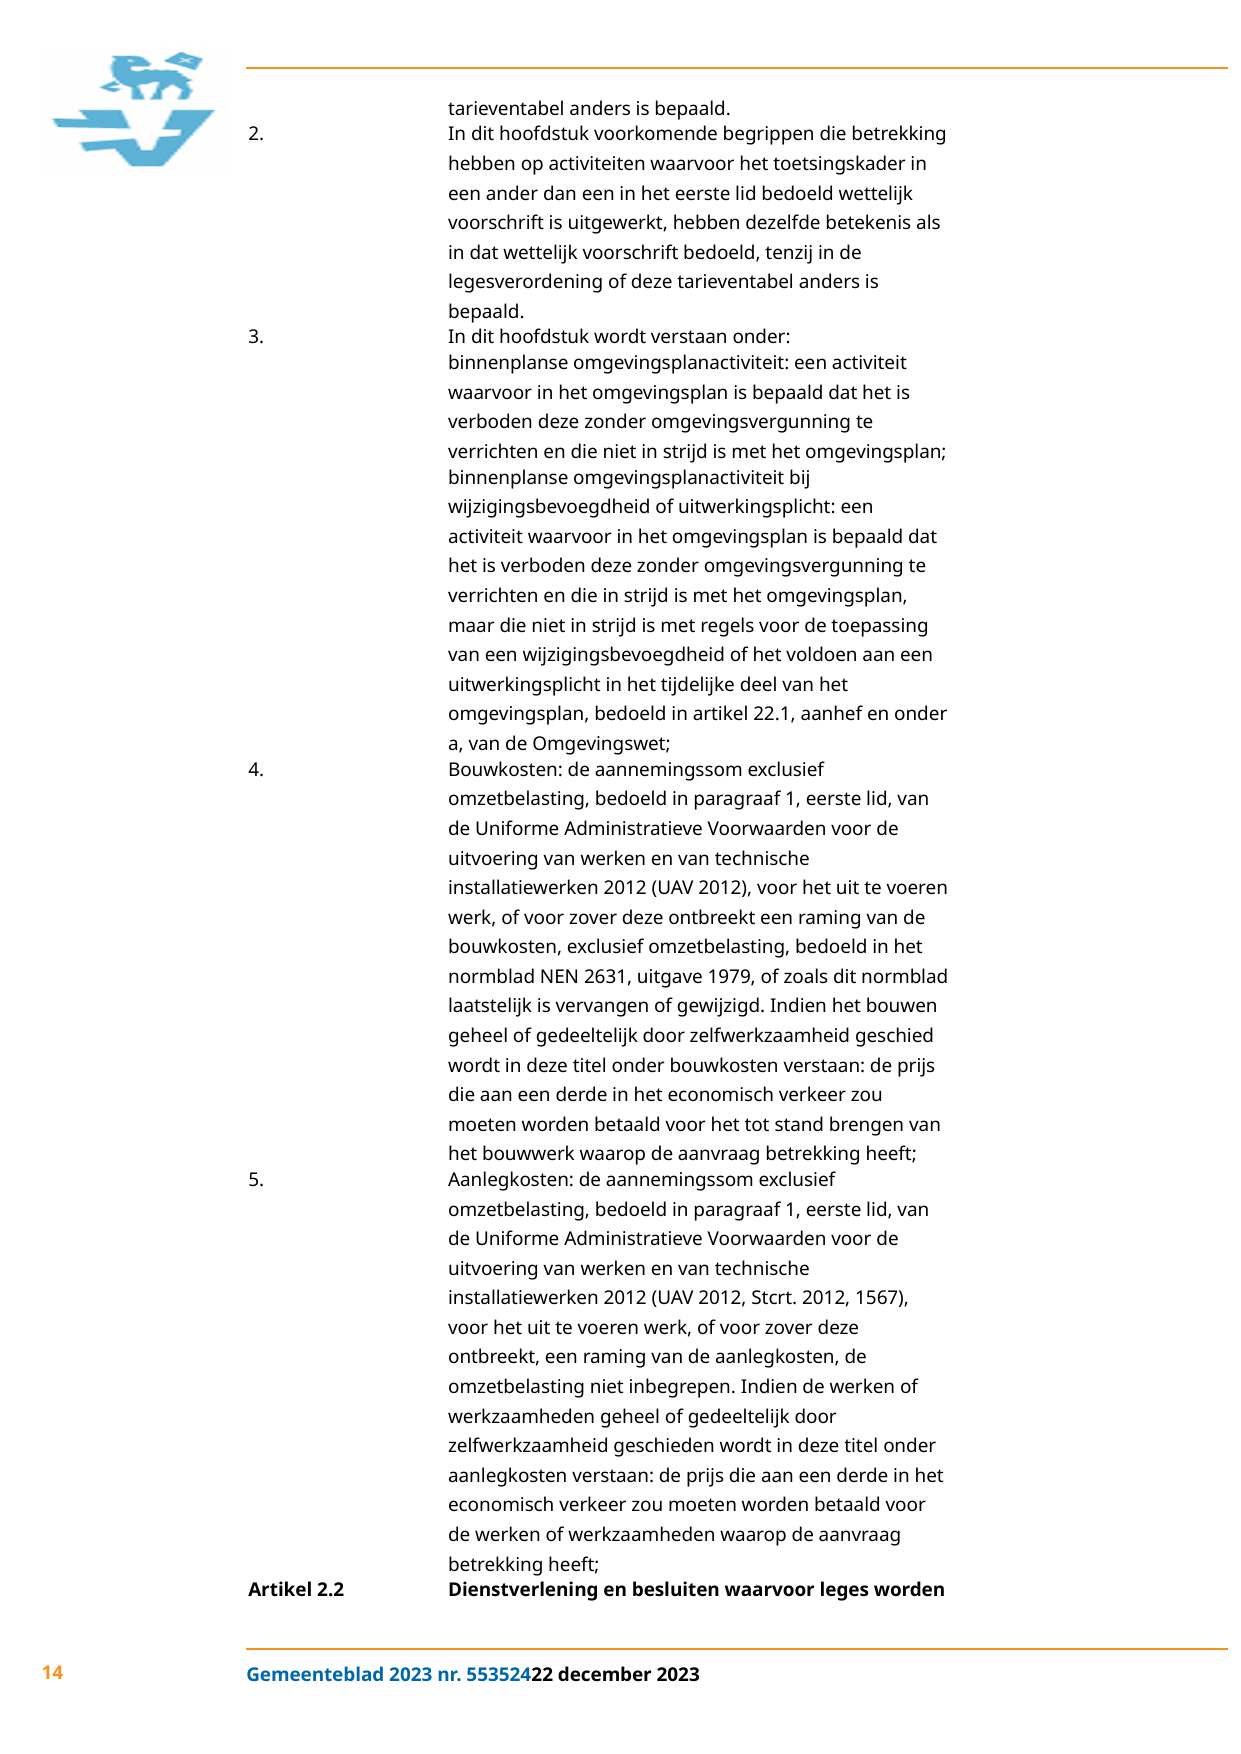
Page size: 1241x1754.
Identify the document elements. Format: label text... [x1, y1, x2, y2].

table_cell [248, 350, 448, 464]
table_cell [952, 756, 1152, 1166]
table_cell In dit hoofdstuk wordt verstaan onder: [448, 324, 952, 349]
table_cell [952, 121, 1152, 324]
table_cell 3. [248, 324, 448, 349]
table_cell tarieventabel anders is bepaald. [448, 95, 952, 121]
table_cell [952, 1166, 1152, 1577]
table_cell [952, 464, 1152, 756]
table_cell [248, 95, 448, 121]
table_cell Dienstverlening en besluiten waarvoor leges worden [448, 1577, 952, 1602]
table_cell 5. [248, 1166, 448, 1577]
table_cell [952, 95, 1152, 121]
table_cell [952, 350, 1152, 464]
table_cell [952, 1577, 1152, 1602]
table_cell Bouwkosten: de aannemingssom exclusief omzetbelasting, bedoeld in paragraaf 1, eerste lid, van de Uniforme Administratieve Voorwaarden voor de uitvoering van werken en van technische installatiewerken 2012 (UAV 2012), voor het uit te voeren werk, of voor zover deze ontbreekt een raming van de bouwkosten, exclusief omzetbelasting, bedoeld in het normblad NEN 2631, uitgave 1979, of zoals dit normblad laatstelijk is vervangen of gewijzigd. Indien het bouwen geheel of gedeeltelijk door zelfwerkzaamheid geschied wordt in deze titel onder bouwkosten verstaan: de prijs die aan een derde in het economisch verkeer zou moeten worden betaald voor het tot stand brengen van het bouwwerk waarop de aanvraag betrekking heeft; [448, 756, 952, 1166]
table_cell [248, 464, 448, 756]
table_cell In dit hoofdstuk voorkomende begrippen die betrekking hebben op activiteiten waarvoor het toetsingskader in een ander dan een in het eerste lid bedoeld wettelijk voorschrift is uitgewerkt, hebben dezelfde betekenis als in dat wettelijk voorschrift bedoeld, tenzij in de legesverordening of deze tarieventabel anders is bepaald. [448, 121, 952, 324]
table_cell Aanlegkosten: de aannemingssom exclusief omzetbelasting, bedoeld in paragraaf 1, eerste lid, van de Uniforme Administratieve Voorwaarden voor de uitvoering van werken en van technische installatiewerken 2012 (UAV 2012, Stcrt. 2012, 1567), voor het uit te voeren werk, of voor zover deze ontbreekt, een raming van de aanlegkosten, de omzetbelasting niet inbegrepen. Indien de werken of werkzaamheden geheel of gedeeltelijk door zelfwerkzaamheid geschieden wordt in deze titel onder aanlegkosten verstaan: de prijs die aan een derde in het economisch verkeer zou moeten worden betaald voor de werken of werkzaamheden waarop de aanvraag betrekking heeft; [448, 1166, 952, 1577]
table_cell 2. [248, 121, 448, 324]
table_cell 4. [248, 756, 448, 1166]
table_cell binnenplanse omgevingsplanactiviteit bij wijzigingsbevoegdheid of uitwerkingsplicht: een activiteit waarvoor in het omgevingsplan is bepaald dat het is verboden deze zonder omgevingsvergunning te verrichten en die in strijd is met het omgevingsplan, maar die niet in strijd is met regels voor de toepassing van een wijzigingsbevoegdheid of het voldoen aan een uitwerkingsplicht in het tijdelijke deel van het omgevingsplan, bedoeld in artikel 22.1, aanhef en onder a, van de Omgevingswet; [448, 464, 952, 756]
picture [41, 47, 231, 172]
table_cell [952, 324, 1152, 349]
table_cell Artikel 2.2 [248, 1577, 448, 1602]
table_cell binnenplanse omgevingsplanactiviteit: een activiteit waarvoor in het omgevingsplan is bepaald dat het is verboden deze zonder omgevingsvergunning te verrichten en die niet in strijd is met het omgevingsplan; [448, 350, 952, 464]
